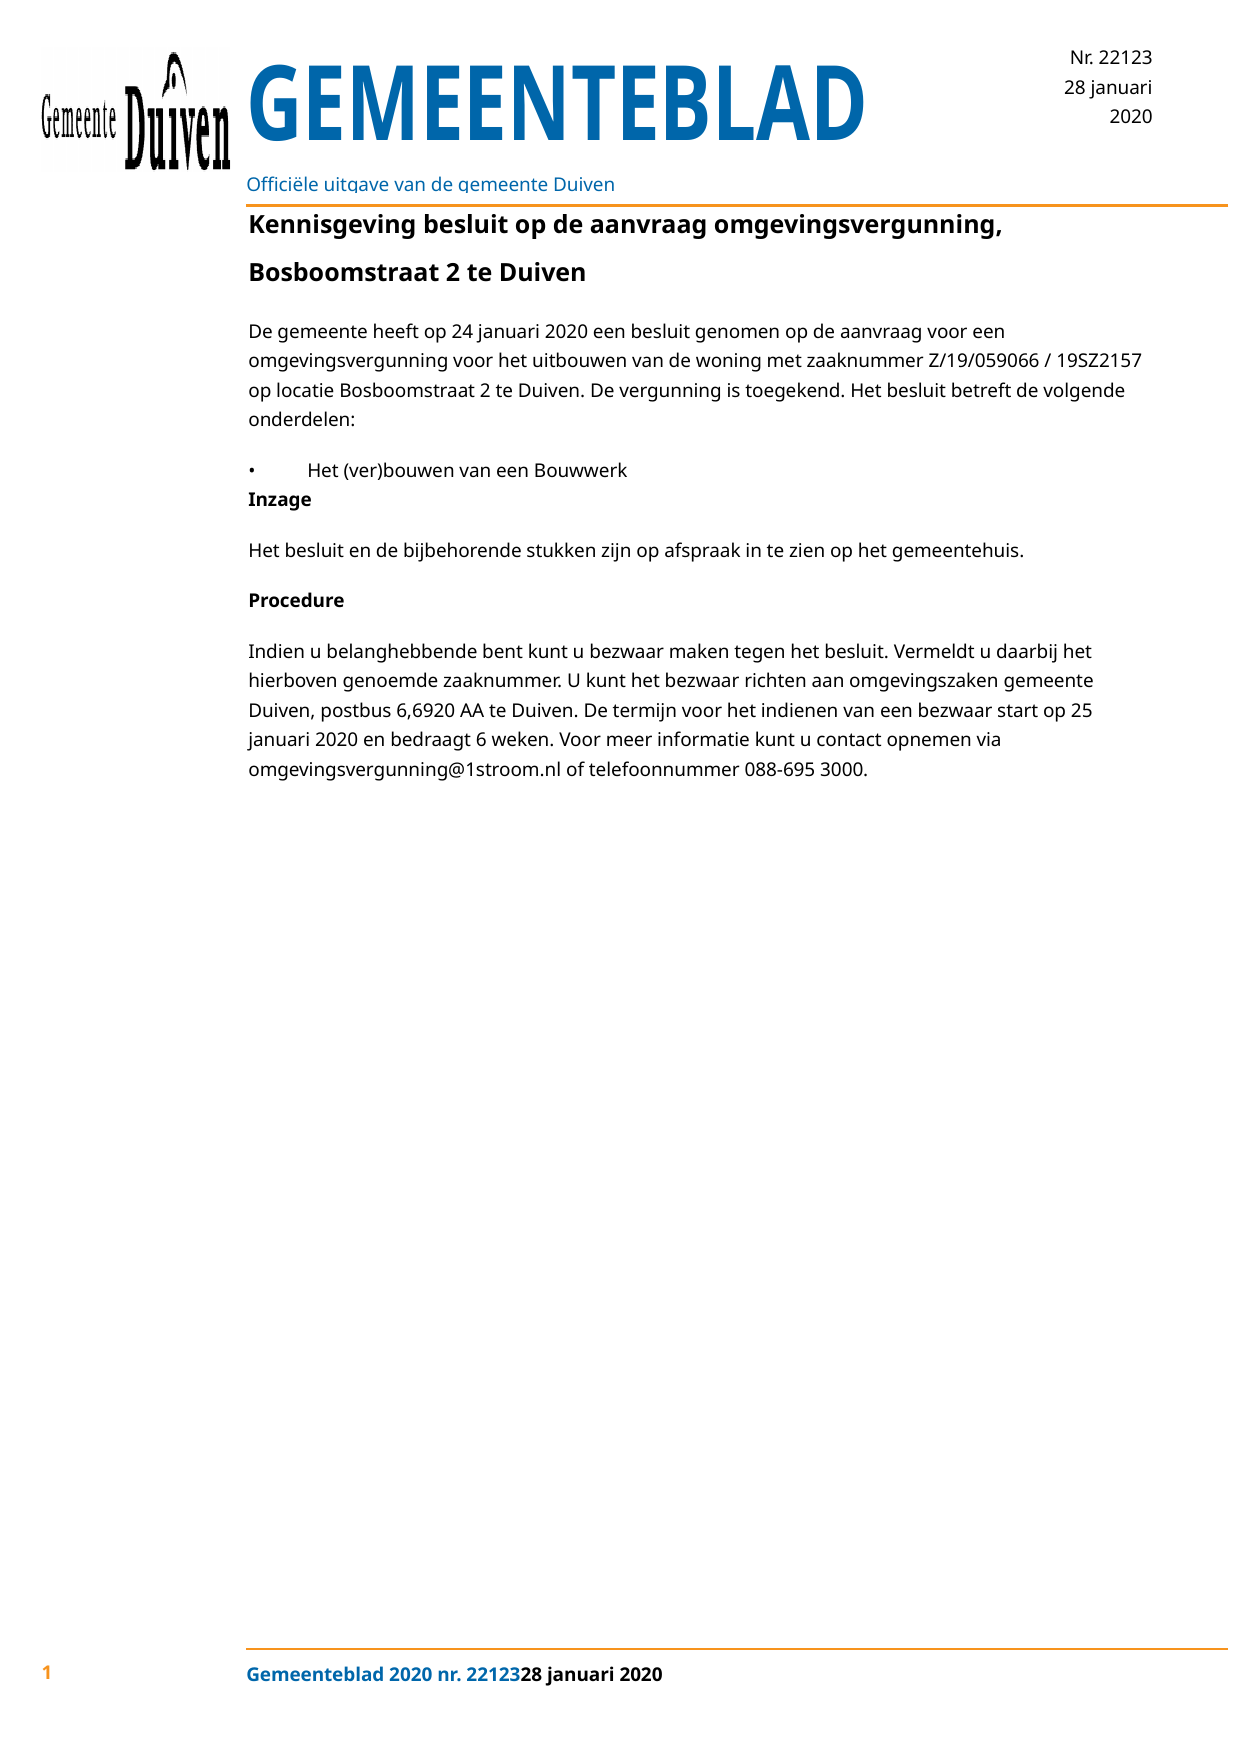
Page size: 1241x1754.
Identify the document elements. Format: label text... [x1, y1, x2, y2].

picture [41, 47, 231, 172]
text Het besluit en de bijbehorende stukken zijn op afspraak in te zien op het gemeentehuis. [248, 537, 1152, 563]
text Kennisgeving besluit op de aanvraag omgevingsvergunning, Bosboomstraat 2 te Duiven [248, 207, 1152, 288]
text De gemeente heeft op 24 januari 2020 een besluit genomen op de aanvraag voor een omgevingsvergunning voor het uitbouwen van de woning met zaaknummer Z/19/059066 / 19SZ2157 op locatie Bosboomstraat 2 te Duiven. De vergunning is toegekend. Het besluit betreft de volgende onderdelen: [248, 318, 1152, 432]
text Indien u belanghebbende bent kunt u bezwaar maken tegen het besluit. Vermeldt u daarbij het hierboven genoemde zaaknummer. U kunt het bezwaar richten aan omgevingszaken gemeente Duiven, postbus 6,6920 AA te Duiven. De termijn voor het indienen van een bezwaar start op 25 januari 2020 en bedraagt 6 weken. Voor meer informatie kunt u contact opnemen via omgevingsvergunning@1stroom.nl of telefoonnummer 088-695 3000. [248, 638, 1152, 782]
text Procedure [248, 587, 1152, 613]
text Inzage [248, 487, 1152, 512]
list Het (ver)bouwen van een Bouwwerk [248, 457, 1152, 483]
